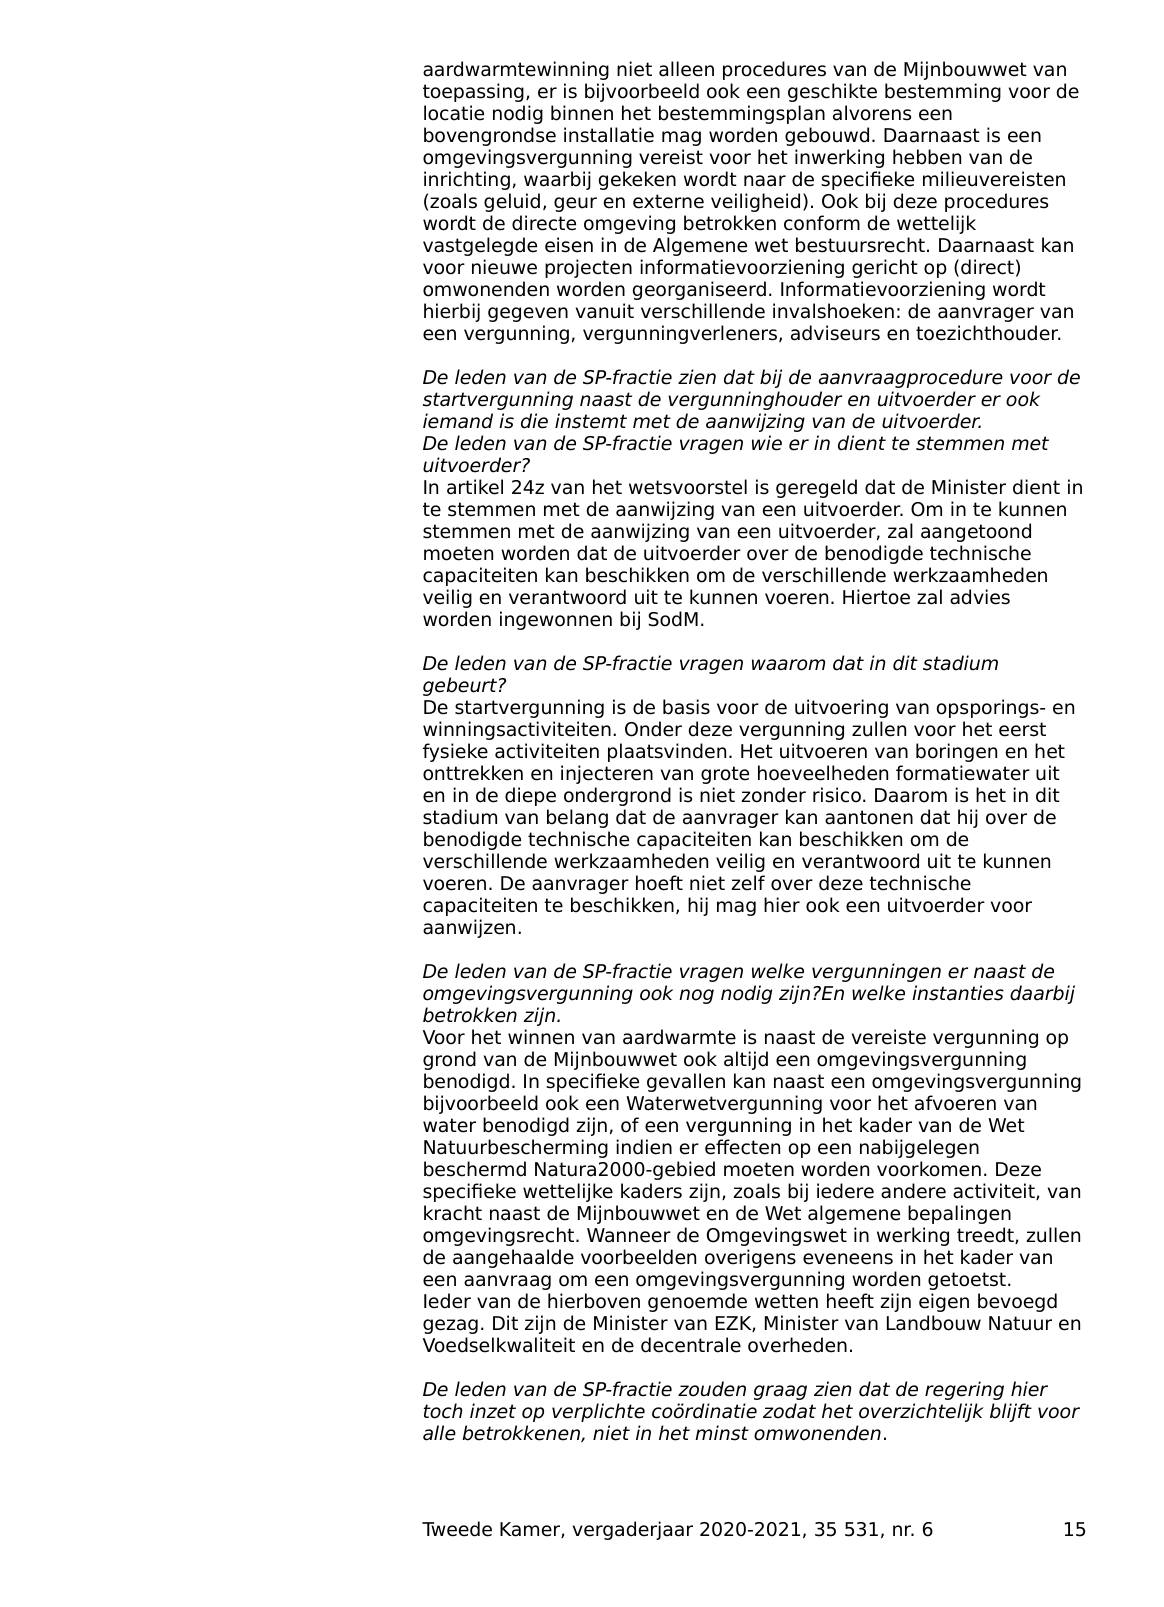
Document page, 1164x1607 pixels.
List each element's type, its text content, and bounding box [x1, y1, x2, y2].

text De leden van de SP-fractie zien dat bij de aanvraagprocedure voor de startvergunning naast de vergunninghouder en uitvoerder er ook iemand is die instemt met de aanwijzing van de uitvoerder. [422, 367, 1087, 433]
text Voor het winnen van aardwarmte is naast de vereiste vergunning op grond van de Mijnbouwwet ook altijd een omgevingsvergunning benodigd. In specifieke gevallen kan naast een omgevingsvergunning bijvoorbeeld ook een Waterwetvergunning voor het afvoeren van water benodigd zijn, of een vergunning in het kader van de Wet Natuurbescherming indien er effecten op een nabijgelegen beschermd Natura2000-gebied moeten worden voorkomen. Deze specifieke wettelijke kaders zijn, zoals bij iedere andere activiteit, van kracht naast de Mijnbouwwet en de Wet algemene bepalingen omgevingsrecht. Wanneer de Omgevingswet in werking treedt, zullen de aangehaalde voorbeelden overigens eveneens in het kader van een aanvraag om een omgevingsvergunning worden getoetst. [422, 1027, 1087, 1291]
text Ieder van de hierboven genoemde wetten heeft zijn eigen bevoegd gezag. Dit zijn de Minister van EZK, Minister van Landbouw Natuur en Voedselkwaliteit en de decentrale overheden. [422, 1291, 1087, 1356]
text De leden van de SP-fractie vragen wie er in dient te stemmen met uitvoerder? [422, 433, 1087, 477]
text aardwarmtewinning niet alleen procedures van de Mijnbouwwet van toepassing, er is bijvoorbeeld ook een geschikte bestemming voor de locatie nodig binnen het bestemmingsplan alvorens een bovengrondse installatie mag worden gebouwd. Daarnaast is een omgevingsvergunning vereist voor het inwerking hebben van de inrichting, waarbij gekeken wordt naar de specifieke milieuvereisten (zoals geluid, geur en externe veiligheid). Ook bij deze procedures wordt de directe omgeving betrokken conform de wettelijk vastgelegde eisen in de Algemene wet bestuursrecht. Daarnaast kan voor nieuwe projecten informatievoorziening gericht op (direct) omwonenden worden georganiseerd. Informatievoorziening wordt hierbij gegeven vanuit verschillende invalshoeken: de aanvrager van een vergunning, vergunningverleners, adviseurs en toezichthouder. [422, 59, 1087, 345]
text In artikel 24z van het wetsvoorstel is geregeld dat de Minister dient in te stemmen met de aanwijzing van een uitvoerder. Om in te kunnen stemmen met de aanwijzing van een uitvoerder, zal aangetoond moeten worden dat de uitvoerder over de benodigde technische capaciteiten kan beschikken om de verschillende werkzaamheden veilig en verantwoord uit te kunnen voeren. Hiertoe zal advies worden ingewonnen bij SodM. [422, 477, 1087, 631]
text De startvergunning is de basis voor de uitvoering van opsporings- en winningsactiviteiten. Onder deze vergunning zullen voor het eerst fysieke activiteiten plaatsvinden. Het uitvoeren van boringen en het onttrekken en injecteren van grote hoeveelheden formatiewater uit en in de diepe ondergrond is niet zonder risico. Daarom is het in dit stadium van belang dat de aanvrager kan aantonen dat hij over de benodigde technische capaciteiten kan beschikken om de verschillende werkzaamheden veilig en verantwoord uit te kunnen voeren. De aanvrager hoeft niet zelf over deze technische capaciteiten te beschikken, hij mag hier ook een uitvoerder voor aanwijzen. [422, 697, 1087, 939]
text De leden van de SP-fractie vragen welke vergunningen er naast de omgevingsvergunning ook nog nodig zijn?En welke instanties daarbij betrokken zijn. [422, 961, 1087, 1027]
text De leden van de SP-fractie vragen waarom dat in dit stadium gebeurt? [422, 653, 1087, 697]
text De leden van de SP-fractie zouden graag zien dat de regering hier toch inzet op verplichte coördinatie zodat het overzichtelijk blijft voor alle betrokkenen, niet in het minst omwonenden. [422, 1379, 1087, 1444]
